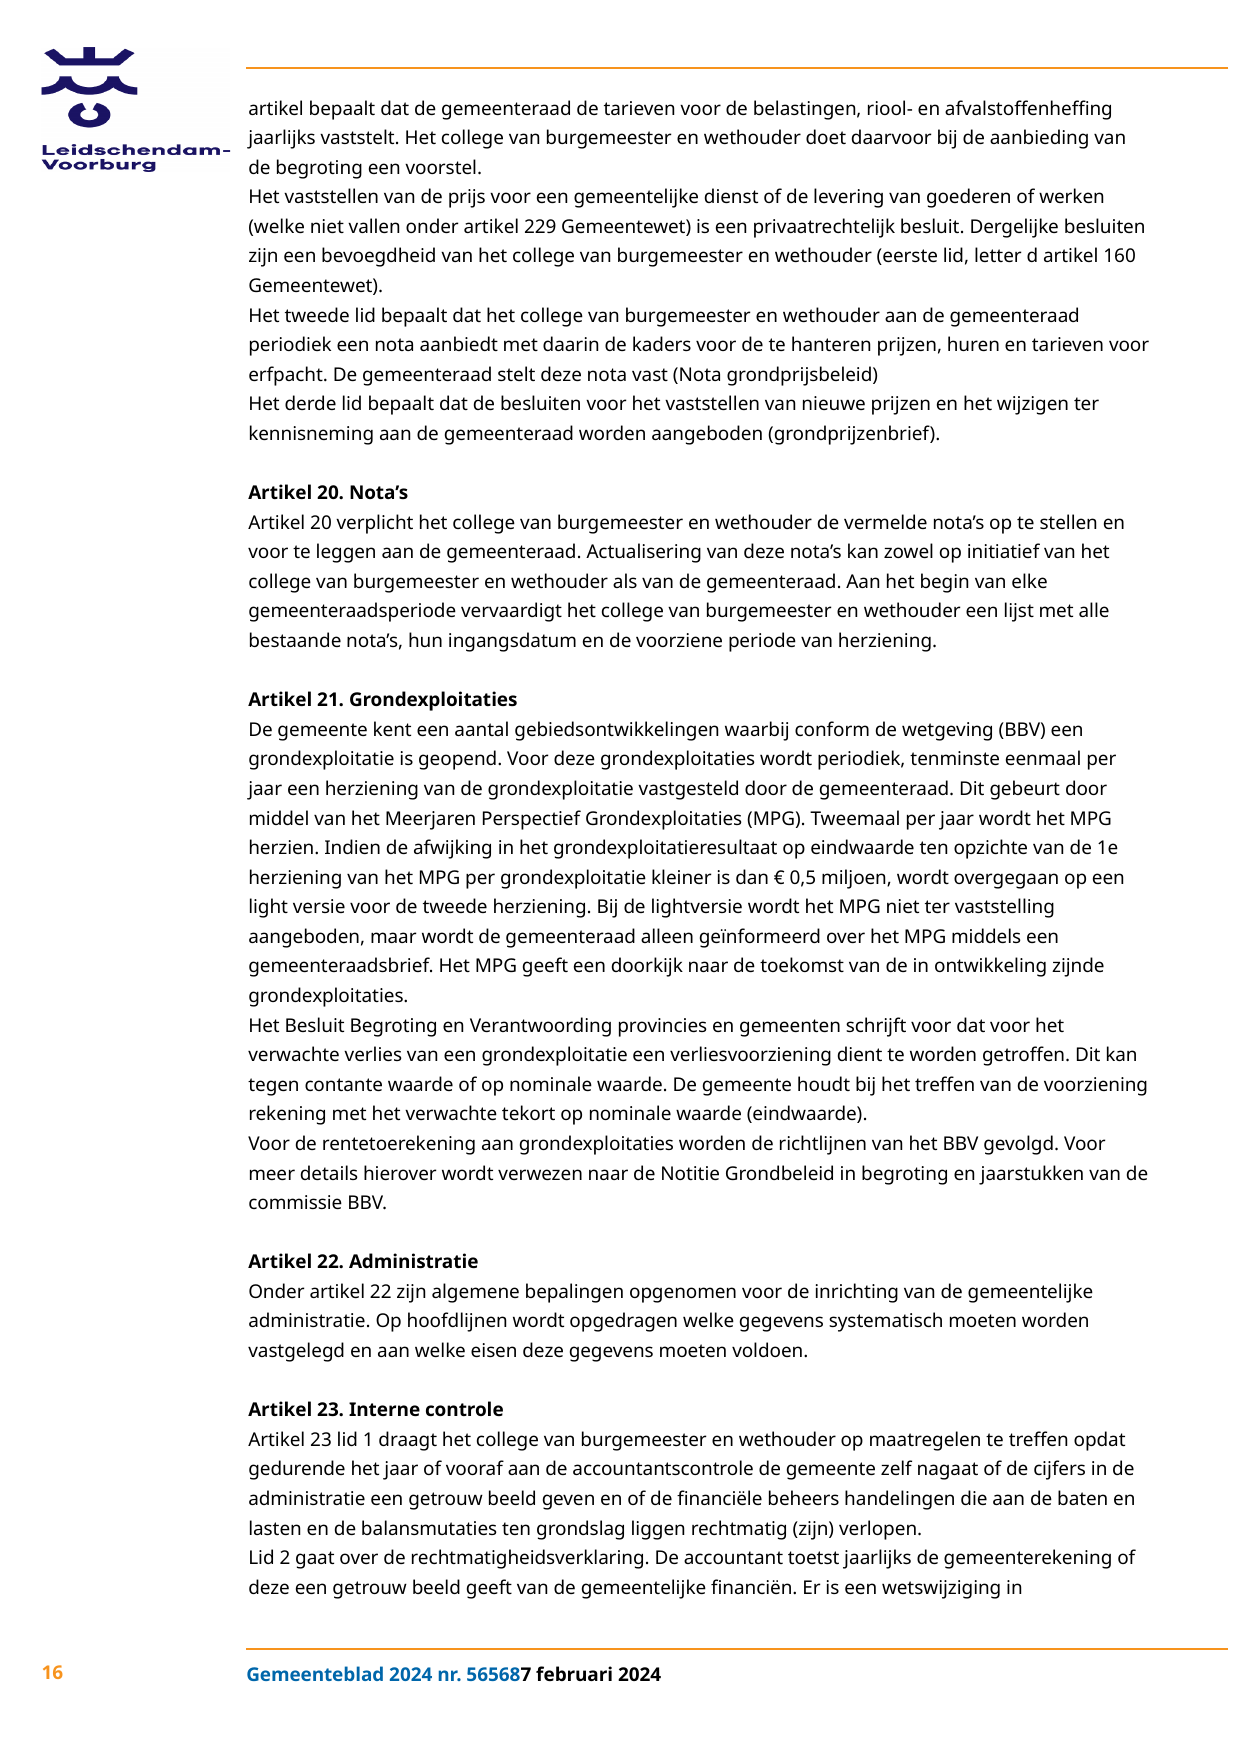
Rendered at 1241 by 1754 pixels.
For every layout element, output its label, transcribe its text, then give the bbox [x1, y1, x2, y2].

text Artikel 21. Grondexploitaties [248, 686, 1152, 712]
text De gemeente kent een aantal gebiedsontwikkelingen waarbij conform de wetgeving (BBV) een grondexploitatie is geopend. Voor deze grondexploitaties wordt periodiek, tenminste eenmaal per jaar een herziening van de grondexploitatie vastgesteld door de gemeenteraad. Dit gebeurt door middel van het Meerjaren Perspectief Grondexploitaties (MPG). Tweemaal per jaar wordt het MPG herzien. Indien de afwijking in het grondexploitatieresultaat op eindwaarde ten opzichte van de 1e herziening van het MPG per grondexploitatie kleiner is dan € 0,5 miljoen, wordt overgegaan op een light versie voor de tweede herziening. Bij de lightversie wordt het MPG niet ter vaststelling aangeboden, maar wordt de gemeenteraad alleen geïnformeerd over het MPG middels een gemeenteraadsbrief. Het MPG geeft een doorkijk naar de toekomst van de in ontwikkeling zijnde grondexploitaties. [248, 716, 1152, 1008]
text Artikel 23. Interne controle [248, 1396, 1152, 1422]
text artikel bepaalt dat de gemeenteraad de tarieven voor de belastingen, riool- en afvalstoffenheffing jaarlijks vaststelt. Het college van burgemeester en wethouder doet daarvoor bij de aanbieding van de begroting een voorstel. [248, 95, 1152, 180]
picture [41, 47, 231, 172]
text Het derde lid bepaalt dat de besluiten voor het vaststellen van nieuwe prijzen en het wijzigen ter kennisneming aan de gemeenteraad worden aangeboden (grondprijzenbrief). [248, 391, 1152, 446]
text Lid 2 gaat over de rechtmatigheidsverklaring. De accountant toetst jaarlijks de gemeenterekening of deze een getrouw beeld geeft van de gemeentelijke financiën. Er is een wetswijziging in [248, 1544, 1152, 1600]
text Artikel 22. Administratie [248, 1248, 1152, 1274]
text Artikel 23 lid 1 draagt het college van burgemeester en wethouder op maatregelen te treffen opdat gedurende het jaar of vooraf aan de accountantscontrole de gemeente zelf nagaat of de cijfers in de administratie een getrouw beeld geven en of de financiële beheers handelingen die aan de baten en lasten en de balansmutaties ten grondslag liggen rechtmatig (zijn) verlopen. [248, 1426, 1152, 1541]
text Voor de rentetoerekening aan grondexploitaties worden de richtlijnen van het BBV gevolgd. Voor meer details hierover wordt verwezen naar de Notitie Grondbeleid in begroting en jaarstukken van de commissie BBV. [248, 1130, 1152, 1215]
text Het Besluit Begroting en Verantwoording provincies en gemeenten schrijft voor dat voor het verwachte verlies van een grondexploitatie een verliesvoorziening dient te worden getroffen. Dit kan tegen contante waarde of op nominale waarde. De gemeente houdt bij het treffen van de voorziening rekening met het verwachte tekort op nominale waarde (eindwaarde). [248, 1012, 1152, 1126]
text Het vaststellen van de prijs voor een gemeentelijke dienst of de levering van goederen of werken (welke niet vallen onder artikel 229 Gemeentewet) is een privaatrechtelijk besluit. Dergelijke besluiten zijn een bevoegdheid van het college van burgemeester en wethouder (eerste lid, letter d artikel 160 Gemeentewet). [248, 183, 1152, 298]
text Het tweede lid bepaalt dat het college van burgemeester en wethouder aan de gemeenteraad periodiek een nota aanbiedt met daarin de kaders voor de te hanteren prijzen, huren en tarieven voor erfpacht. De gemeenteraad stelt deze nota vast (Nota grondprijsbeleid) [248, 302, 1152, 387]
text Onder artikel 22 zijn algemene bepalingen opgenomen voor de inrichting van de gemeentelijke administratie. Op hoofdlijnen wordt opgedragen welke gegevens systematisch moeten worden vastgelegd en aan welke eisen deze gegevens moeten voldoen. [248, 1278, 1152, 1363]
text Artikel 20. Nota’s [248, 479, 1152, 505]
text Artikel 20 verplicht het college van burgemeester en wethouder de vermelde nota’s op te stellen en voor te leggen aan de gemeenteraad. Actualisering van deze nota’s kan zowel op initiatief van het college van burgemeester en wethouder als van de gemeenteraad. Aan het begin van elke gemeenteraadsperiode vervaardigt het college van burgemeester en wethouder een lijst met alle bestaande nota’s, hun ingangsdatum en de voorziene periode van herziening. [248, 509, 1152, 653]
